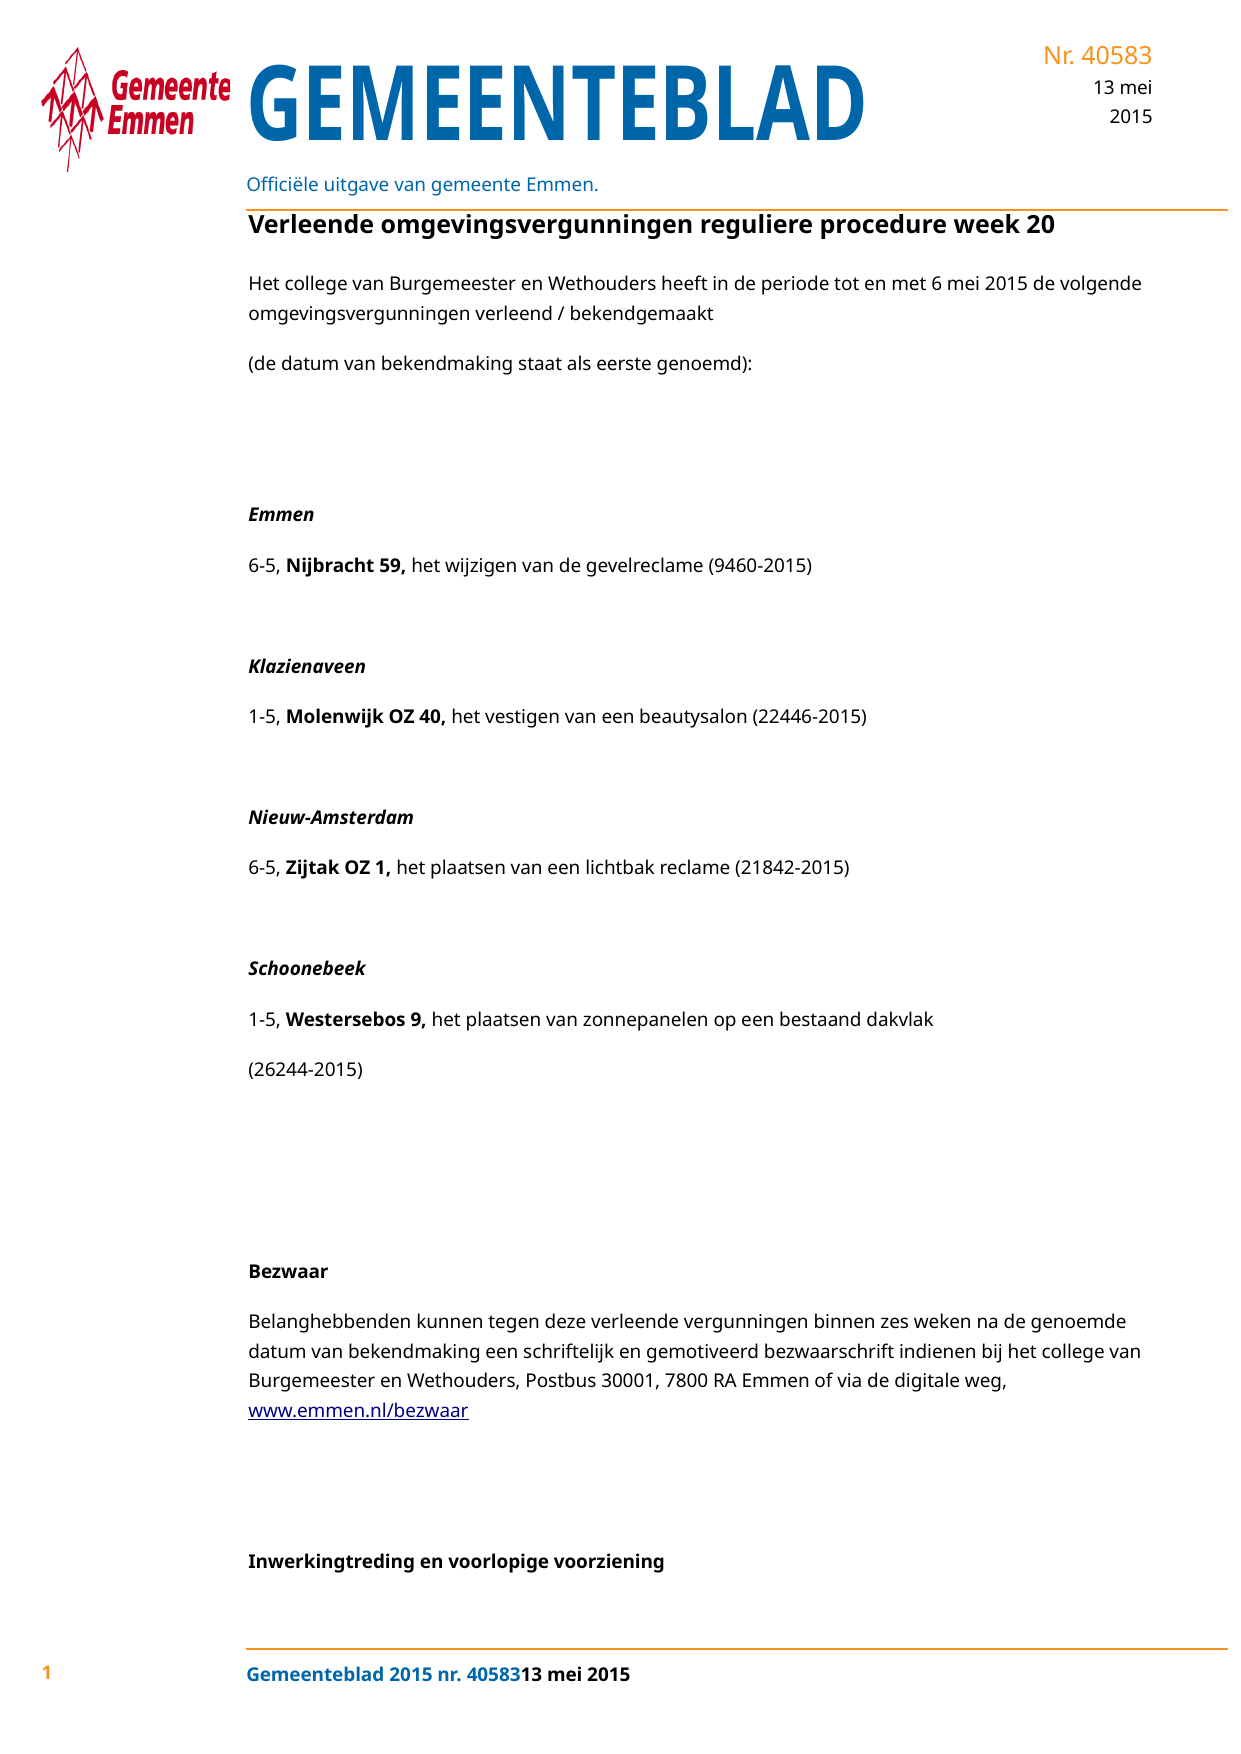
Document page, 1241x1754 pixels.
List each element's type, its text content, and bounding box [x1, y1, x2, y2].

text 1-5, Westersebos 9, het plaatsen van zonnepanelen op een bestaand dakvlak [248, 1006, 1152, 1031]
text (26244-2015) [248, 1056, 1152, 1082]
text Nieuw-Amsterdam [248, 804, 1152, 830]
text 6-5, Zijtak OZ 1, het plaatsen van een lichtbak reclame (21842-2015) [248, 854, 1152, 880]
text Klazienaveen [248, 653, 1152, 678]
text Schoonebeek [248, 955, 1152, 981]
text Het college van Burgemeester en Wethouders heeft in de periode tot en met 6 mei 2015 de volgende omgevingsvergunningen verleend / bekendgemaakt [248, 270, 1152, 326]
text Inwerkingtreding en voorlopige voorziening [248, 1548, 1152, 1574]
picture [41, 47, 231, 172]
text Verleende omgevingsvergunningen reguliere procedure week 20 [248, 211, 1152, 241]
text (de datum van bekendmaking staat als eerste genoemd): [248, 350, 1152, 376]
text Bezwaar [248, 1258, 1152, 1283]
text 1-5, Molenwijk OZ 40, het vestigen van een beautysalon (22446-2015) [248, 703, 1152, 729]
text 6-5, Nijbracht 59, het wijzigen van de gevelreclame (9460-2015) [248, 552, 1152, 578]
text Belanghebbenden kunnen tegen deze verleende vergunningen binnen zes weken na de genoemde datum van bekendmaking een schriftelijk en gemotiveerd bezwaarschrift indienen bij het college van Burgemeester en Wethouders, Postbus 30001, 7800 RA Emmen of via de digitale weg, www.emmen.nl/bezwaar [248, 1308, 1152, 1423]
text Emmen [248, 502, 1152, 527]
